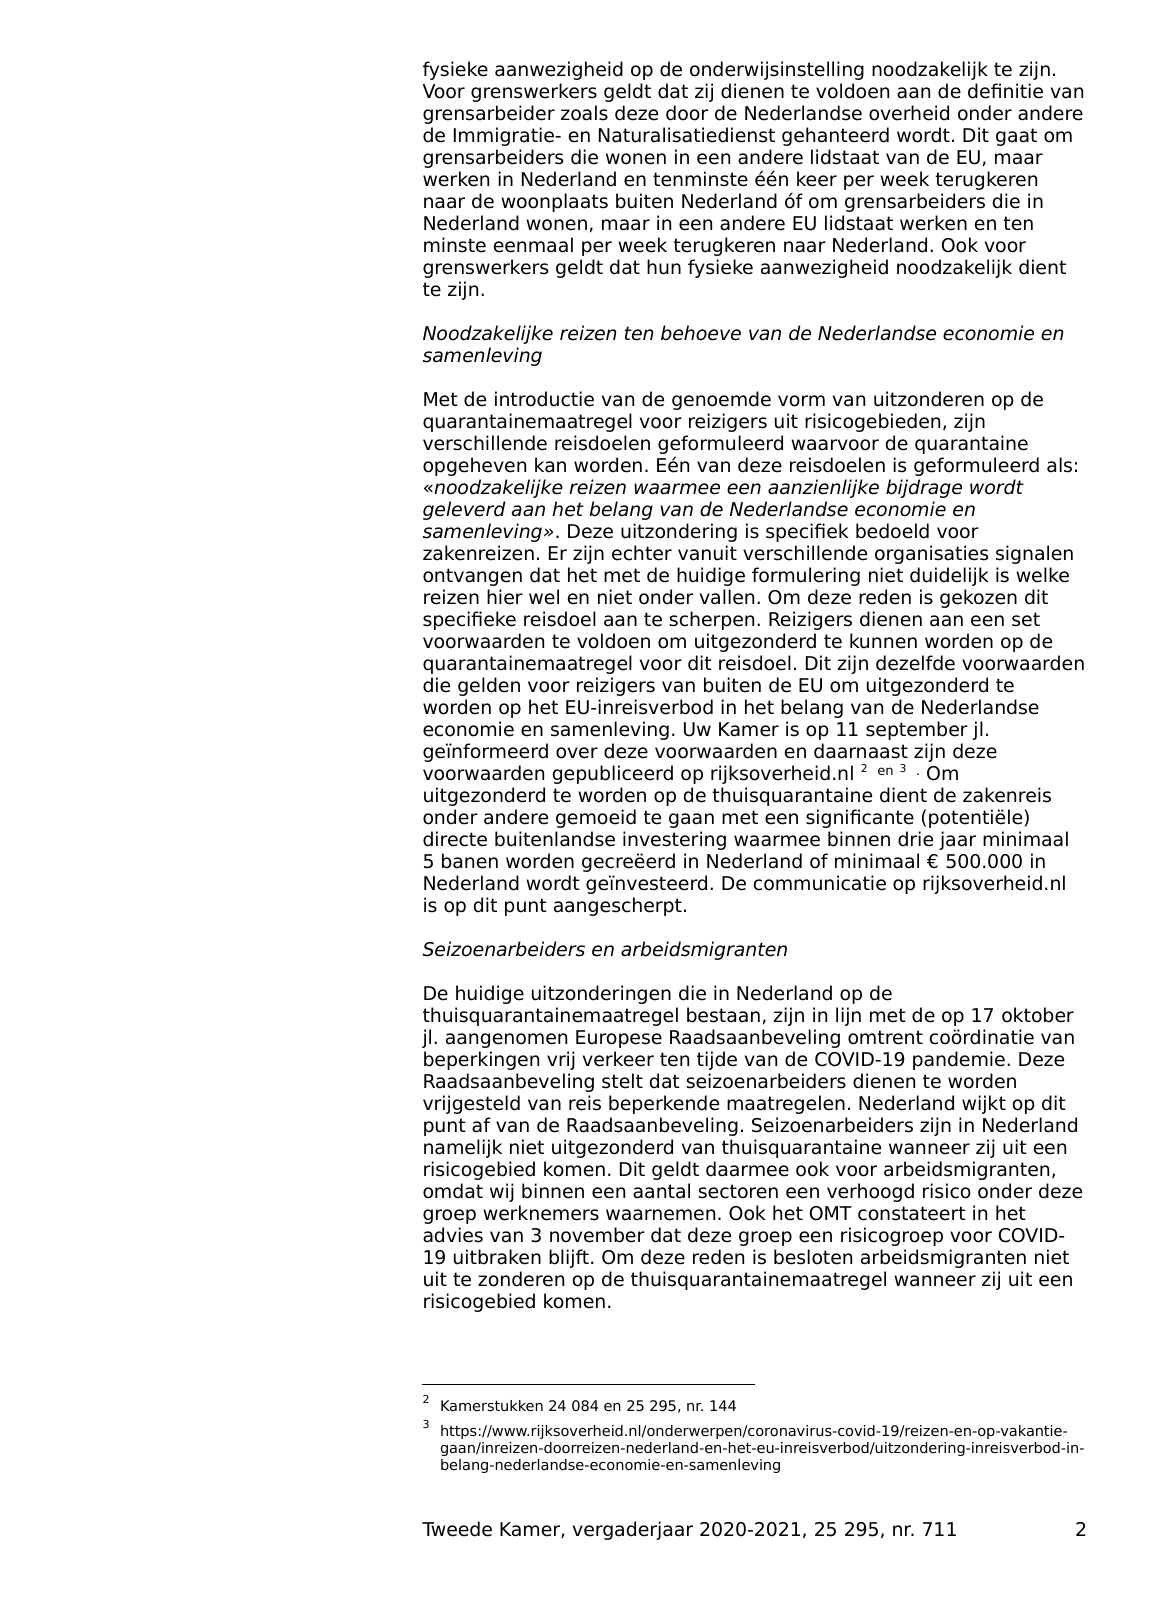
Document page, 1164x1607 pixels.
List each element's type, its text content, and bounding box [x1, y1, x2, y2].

text fysieke aanwezigheid op de onderwijsinstelling noodzakelijk te zijn. Voor grenswerkers geldt dat zij dienen te voldoen aan de definitie van grensarbeider zoals deze door de Nederlandse overheid onder andere de Immigratie- en Naturalisatiedienst gehanteerd wordt. Dit gaat om grensarbeiders die wonen in een andere lidstaat van de EU, maar werken in Nederland en tenminste één keer per week terugkeren naar de woonplaats buiten Nederland óf om grensarbeiders die in Nederland wonen, maar in een andere EU lidstaat werken en ten minste eenmaal per week terugkeren naar Nederland. Ook voor grenswerkers geldt dat hun fysieke aanwezigheid noodzakelijk dient te zijn. [422, 59, 1087, 301]
subtitle Noodzakelijke reizen ten behoeve van de Nederlandse economie en samenleving [422, 323, 1087, 367]
text https://www.rijksoverheid.nl/onderwerpen/coronavirus-covid-19/reizen-en-op-vakantie-gaan/inreizen-doorreizen-nederland-en-het-eu-inreisverbod/uitzondering-inreisverbod-in-belang-nederlandse-economie-en-samenleving [422, 1418, 1087, 1474]
text De huidige uitzonderingen die in Nederland op de thuisquarantainemaatregel bestaan, zijn in lijn met de op 17 oktober jl. aangenomen Europese Raadsaanbeveling omtrent coördinatie van beperkingen vrij verkeer ten tijde van de COVID-19 pandemie. Deze Raadsaanbeveling stelt dat seizoenarbeiders dienen te worden vrijgesteld van reis beperkende maatregelen. Nederland wijkt op dit punt af van de Raadsaanbeveling. Seizoenarbeiders zijn in Nederland namelijk niet uitgezonderd van thuisquarantaine wanneer zij uit een risicogebied komen. Dit geldt daarmee ook voor arbeidsmigranten, omdat wij binnen een aantal sectoren een verhoogd risico onder deze groep werknemers waarnemen. Ook het OMT constateert in het advies van 3 november dat deze groep een risicogroep voor COVID-19 uitbraken blijft. Om deze reden is besloten arbeidsmigranten niet uit te zonderen op de thuisquarantainemaatregel wanneer zij uit een risicogebied komen. [422, 983, 1087, 1313]
text Met de introductie van de genoemde vorm van uitzonderen op de quarantainemaatregel voor reizigers uit risicogebieden, zijn verschillende reisdoelen geformuleerd waarvoor de quarantaine opgeheven kan worden. Eén van deze reisdoelen is geformuleerd als: «noodzakelijke reizen waarmee een aanzienlijke bijdrage wordt geleverd aan het belang van de Nederlandse economie en samenleving». Deze uitzondering is specifiek bedoeld voor zakenreizen. Er zijn echter vanuit verschillende organisaties signalen ontvangen dat het met de huidige formulering niet duidelijk is welke reizen hier wel en niet onder vallen. Om deze reden is gekozen dit specifieke reisdoel aan te scherpen. Reizigers dienen aan een set voorwaarden te voldoen om uitgezonderd te kunnen worden op de quarantainemaatregel voor dit reisdoel. Dit zijn dezelfde voorwaarden die gelden voor reizigers van buiten de EU om uitgezonderd te worden op het EU-inreisverbod in het belang van de Nederlandse economie en samenleving. Uw Kamer is op 11 september jl. geïnformeerd over deze voorwaarden en daarnaast zijn deze voorwaarden gepubliceerd op rijksoverheid.nl en . Om uitgezonderd te worden op de thuisquarantaine dient de zakenreis onder andere gemoeid te gaan met een significante (potentiële) directe buitenlandse investering waarmee binnen drie jaar minimaal 5 banen worden gecreëerd in Nederland of minimaal € 500.000 in Nederland wordt geïnvesteerd. De communicatie op rijksoverheid.nl is op dit punt aangescherpt. [422, 389, 1087, 917]
subtitle Seizoenarbeiders en arbeidsmigranten [422, 939, 1087, 961]
text Kamerstukken 24 084 en 25 295, nr. 144 [422, 1393, 1087, 1416]
